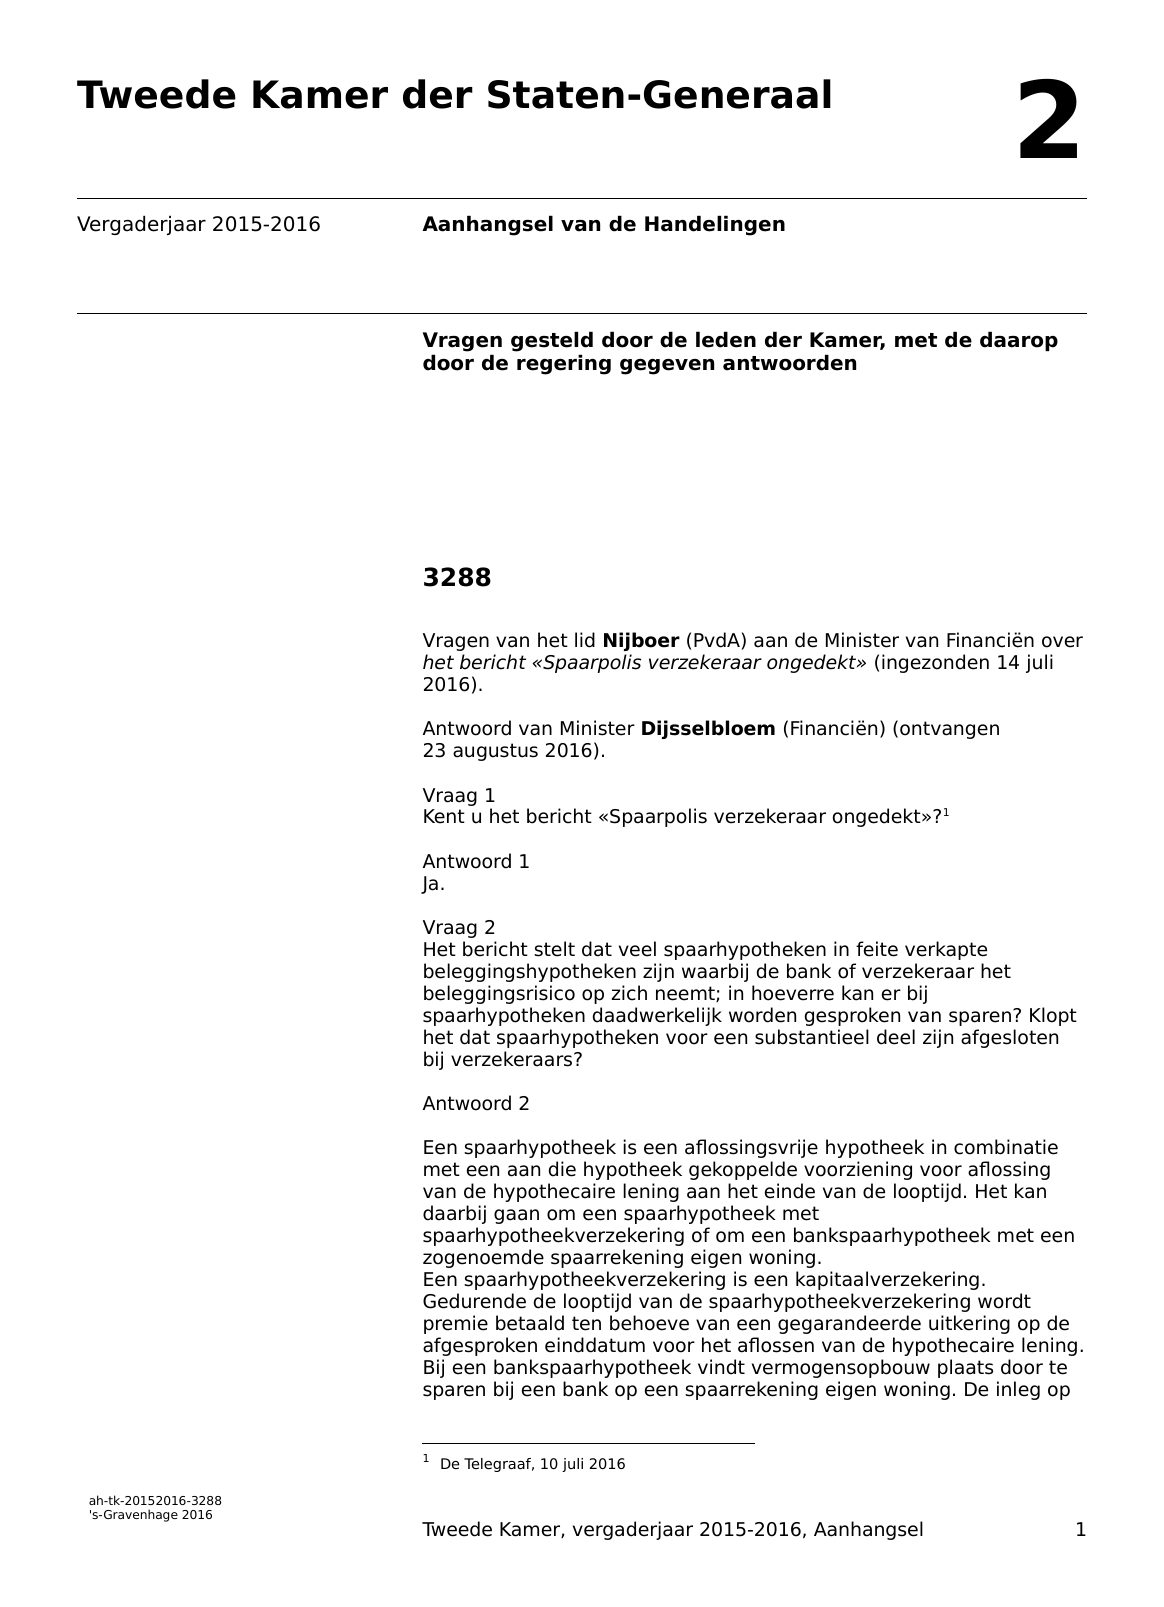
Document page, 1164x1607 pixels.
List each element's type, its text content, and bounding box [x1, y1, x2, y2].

text Vragen van het lid Nijboer (PvdA) aan de Minister van Financiën over het bericht «Spaarpolis verzekeraar ongedekt» (ingezonden 14 juli 2016). [422, 630, 1087, 696]
text Vraag 1 [422, 784, 1087, 806]
text Vraag 2 [422, 917, 1087, 939]
table_cell Vergaderjaar 2015-2016 [77, 199, 422, 313]
text Ja. [422, 873, 1087, 894]
table_cell [77, 314, 422, 375]
text 3288 [422, 563, 1087, 592]
text De Telegraaf, 10 juli 2016 [422, 1452, 1087, 1474]
table_header 2 [886, 59, 1087, 198]
text ah-tk-20152016-3288 [88, 1494, 323, 1508]
text Antwoord van Minister Dijsselbloem (Financiën) (ontvangen 23 augustus 2016). [422, 718, 1087, 762]
table_cell Vragen gesteld door de leden der Kamer, met de daarop door de regering gegeven antwoorden [422, 314, 1087, 375]
text Een spaarhypotheek is een aflossingsvrije hypotheek in combinatie met een aan die hypotheek gekoppelde voorziening voor aflossing van de hypothecaire lening aan het einde van de looptijd. Het kan daarbij gaan om een spaarhypotheek met spaarhypotheekverzekering of om een bankspaarhypotheek met een zogenoemde spaarrekening eigen woning. [422, 1137, 1087, 1269]
text Antwoord 2 [422, 1093, 1087, 1115]
text Antwoord 1 [422, 851, 1087, 873]
text 's-Gravenhage 2016 [88, 1508, 323, 1522]
text Een spaarhypotheekverzekering is een kapitaalverzekering. Gedurende de looptijd van de spaarhypotheekverzekering wordt premie betaald ten behoeve van een gegarandeerde uitkering op de afgesproken einddatum voor het aflossen van de hypothecaire lening. Bij een bankspaarhypotheek vindt vermogensopbouw plaats door te sparen bij een bank op een spaarrekening eigen woning. De inleg op [422, 1269, 1087, 1401]
text Het bericht stelt dat veel spaarhypotheken in feite verkapte beleggingshypotheken zijn waarbij de bank of verzekeraar het beleggingsrisico op zich neemt; in hoeverre kan er bij spaarhypotheken daadwerkelijk worden gesproken van sparen? Klopt het dat spaarhypotheken voor een substantieel deel zijn afgesloten bij verzekeraars? [422, 939, 1087, 1071]
table_cell Aanhangsel van de Handelingen [422, 199, 1087, 313]
table_header Tweede Kamer der Staten-Generaal [77, 59, 886, 198]
text Kent u het bericht «Spaarpolis verzekeraar ongedekt»? [422, 806, 1087, 828]
